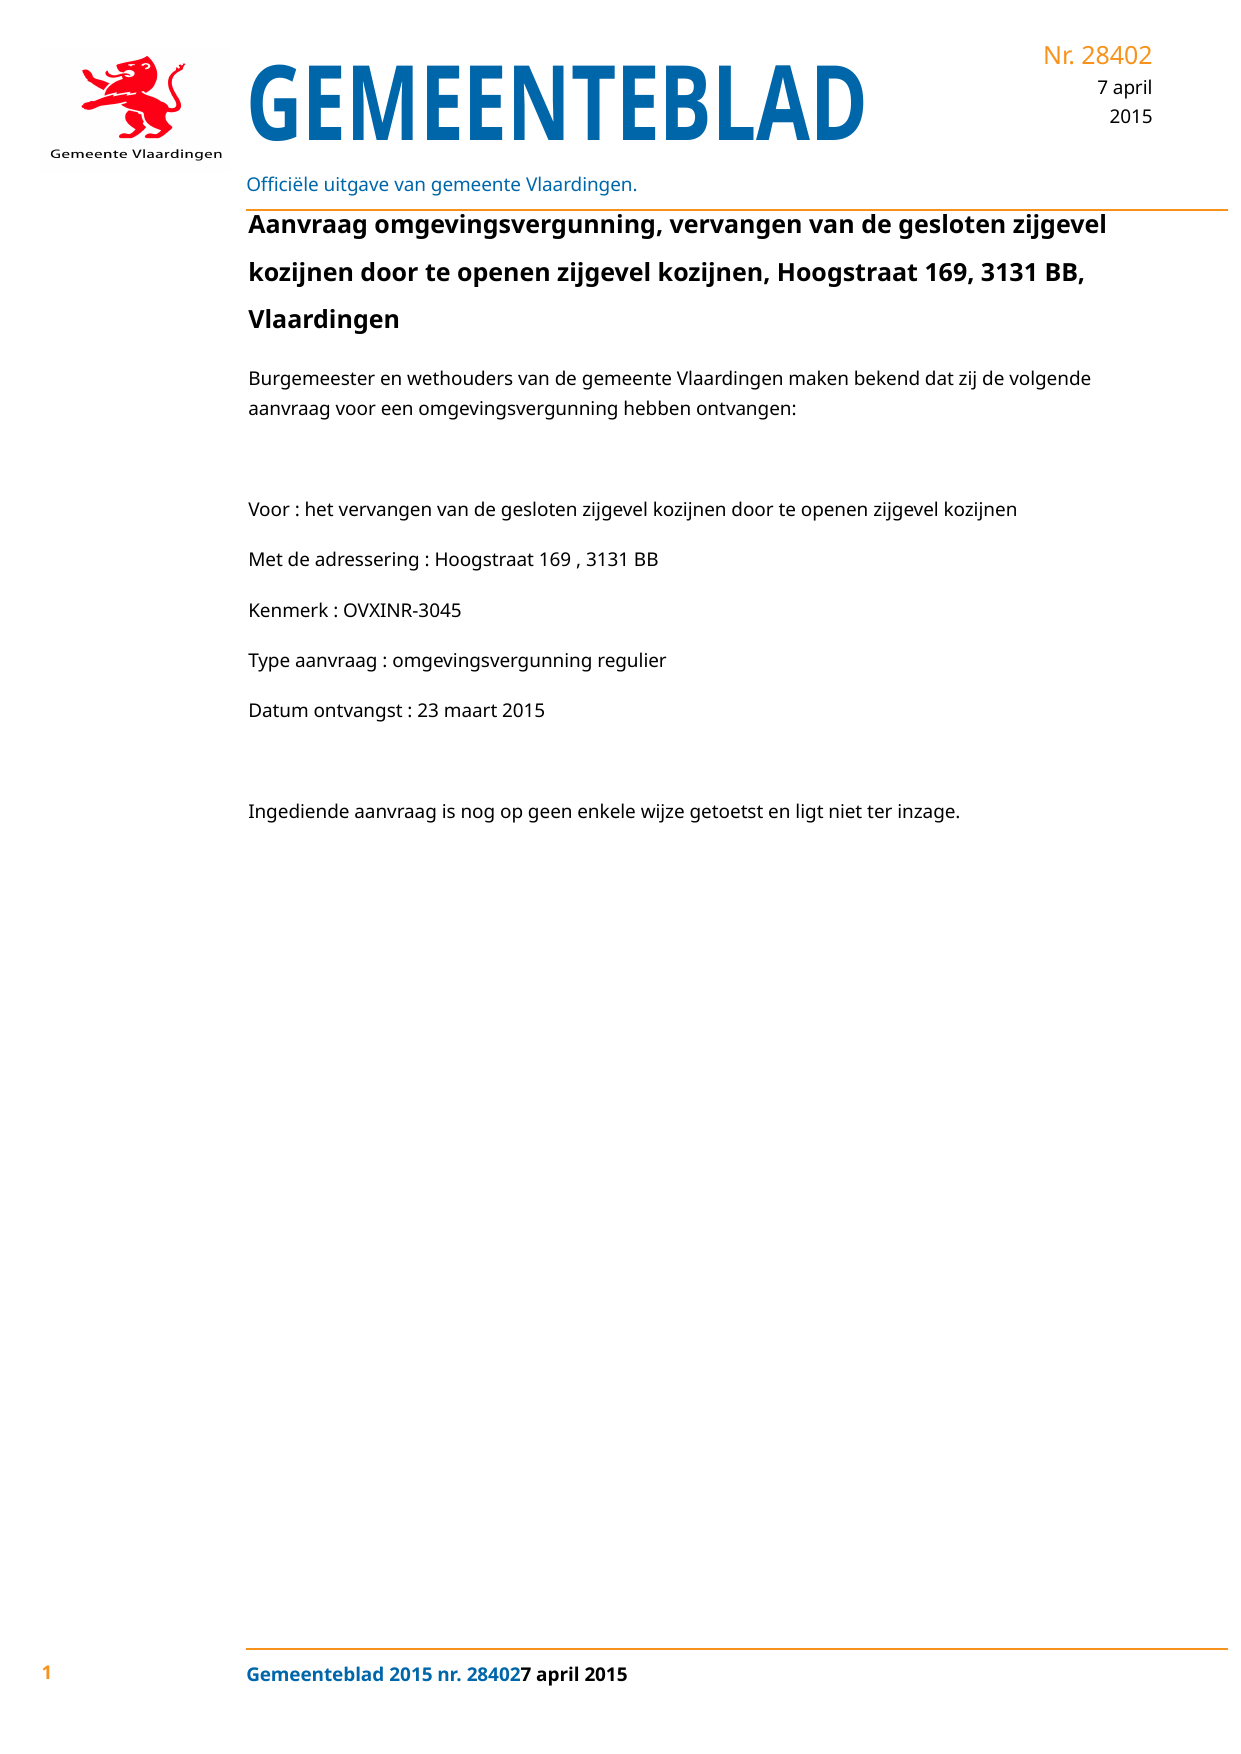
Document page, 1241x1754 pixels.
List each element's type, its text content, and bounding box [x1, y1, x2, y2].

text Type aanvraag : omgevingsvergunning regulier [248, 647, 1152, 673]
text Met de adressering : Hoogstraat 169 , 3131 BB [248, 546, 1152, 572]
text Ingediende aanvraag is nog op geen enkele wijze getoetst en ligt niet ter inzage. [248, 798, 1152, 824]
text Aanvraag omgevingsvergunning, vervangen van de gesloten zijgevel kozijnen door te openen zijgevel kozijnen, Hoogstraat 169, 3131 BB, Vlaardingen [248, 211, 1152, 336]
text Kenmerk : OVXINR-3045 [248, 597, 1152, 622]
text Datum ontvangst : 23 maart 2015 [248, 698, 1152, 723]
picture [41, 47, 231, 172]
text Burgemeester en wethouders van de gemeente Vlaardingen maken bekend dat zij de volgende aanvraag voor een omgevingsvergunning hebben ontvangen: [248, 366, 1152, 421]
text Voor : het vervangen van de gesloten zijgevel kozijnen door te openen zijgevel kozijnen [248, 496, 1152, 522]
